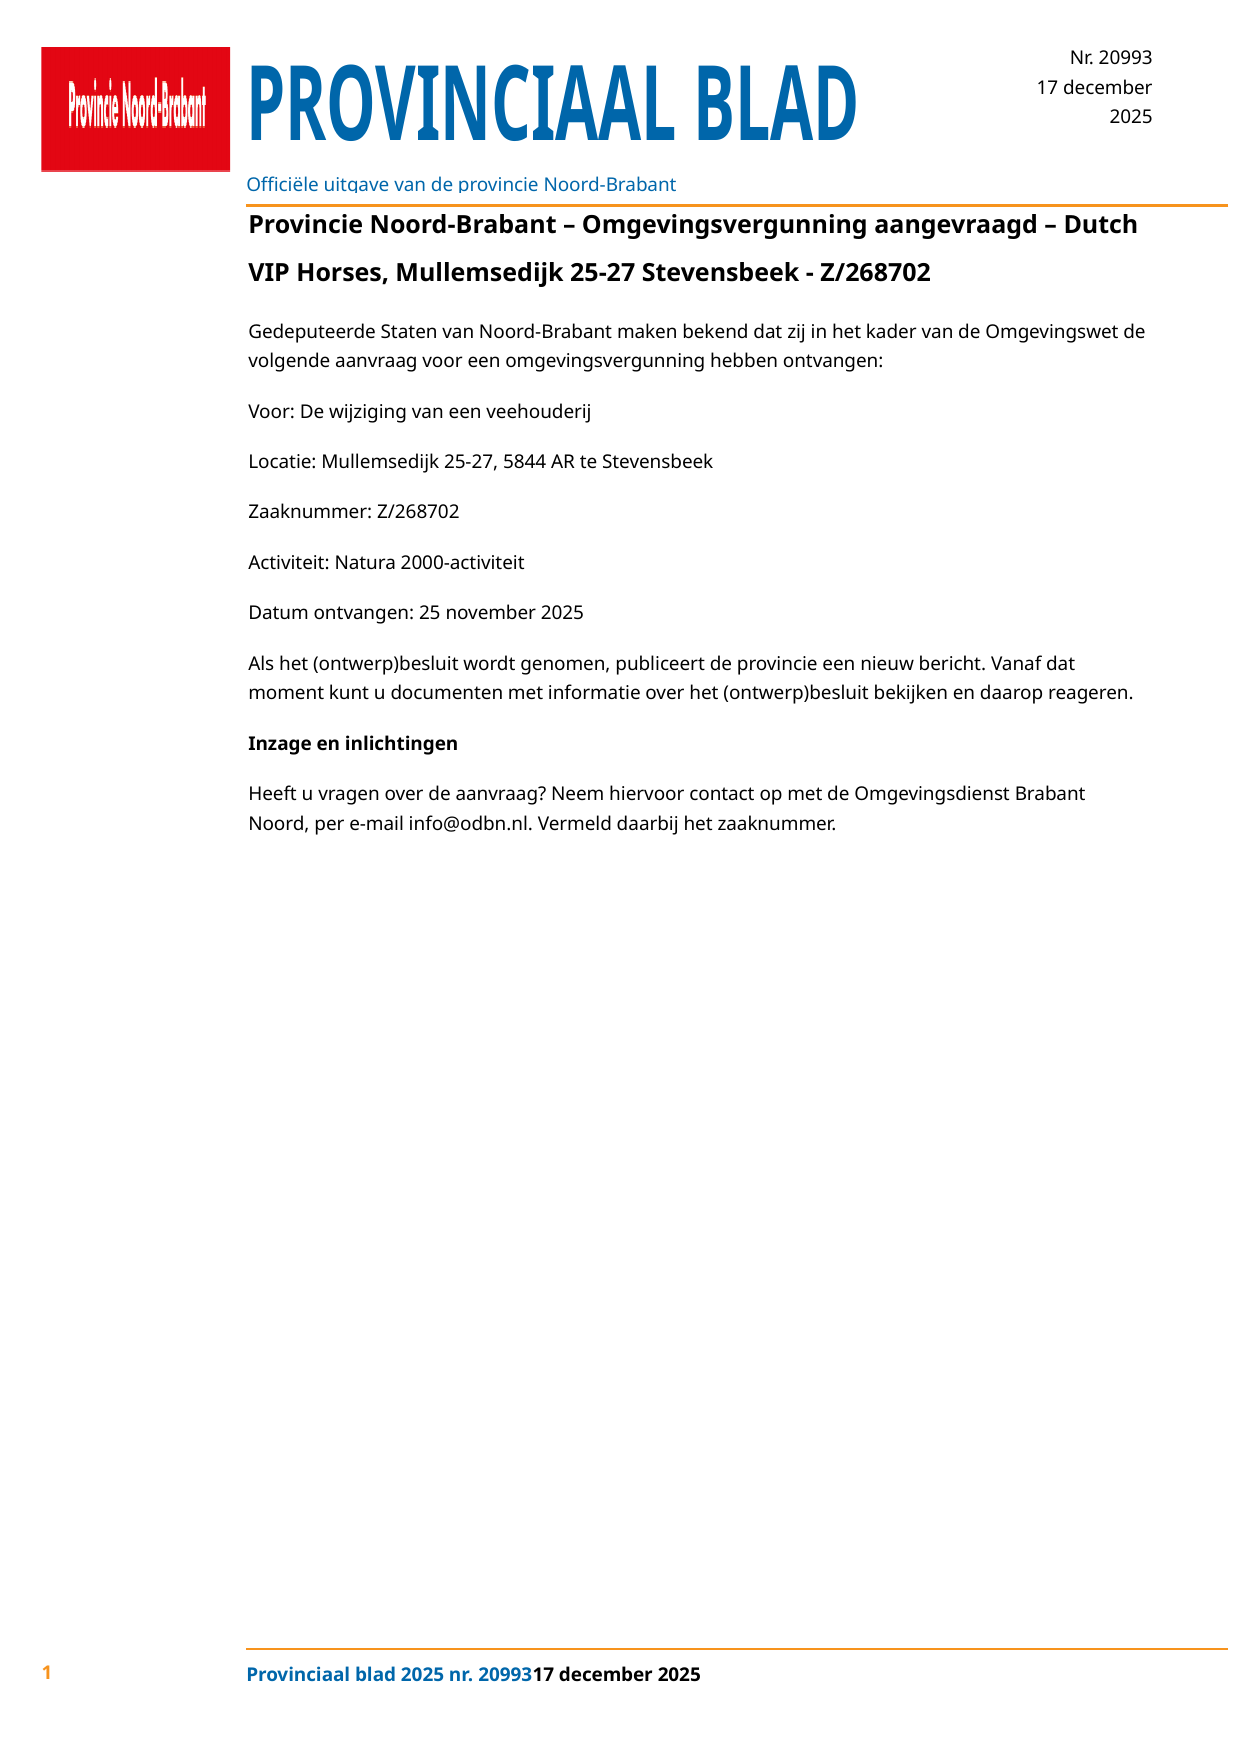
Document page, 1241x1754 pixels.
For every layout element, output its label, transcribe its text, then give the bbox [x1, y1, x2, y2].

text Inzage en inlichtingen [248, 730, 1152, 756]
picture [41, 47, 231, 172]
text Heeft u vragen over de aanvraag? Neem hiervoor contact op met de Omgevingsdienst Brabant Noord, per e-mail info@odbn.nl. Vermeld daarbij het zaaknummer. [248, 780, 1152, 836]
text Gedeputeerde Staten van Noord-Brabant maken bekend dat zij in het kader van de Omgevingswet de volgende aanvraag voor een omgevingsvergunning hebben ontvangen: [248, 318, 1152, 373]
text Activiteit: Natura 2000-activiteit [248, 549, 1152, 575]
text Zaaknummer: Z/268702 [248, 499, 1152, 524]
text Voor: De wijziging van een veehouderij [248, 398, 1152, 424]
text Locatie: Mullemsedijk 25-27, 5844 AR te Stevensbeek [248, 448, 1152, 474]
text Als het (ontwerp)besluit wordt genomen, publiceert de provincie een nieuw bericht. Vanaf dat moment kunt u documenten met informatie over het (ontwerp)besluit bekijken en daarop reageren. [248, 650, 1152, 705]
text Datum ontvangen: 25 november 2025 [248, 599, 1152, 625]
text Provincie Noord-Brabant – Omgevingsvergunning aangevraagd – Dutch VIP Horses, Mullemsedijk 25-27 Stevensbeek - Z/268702 [248, 207, 1152, 288]
